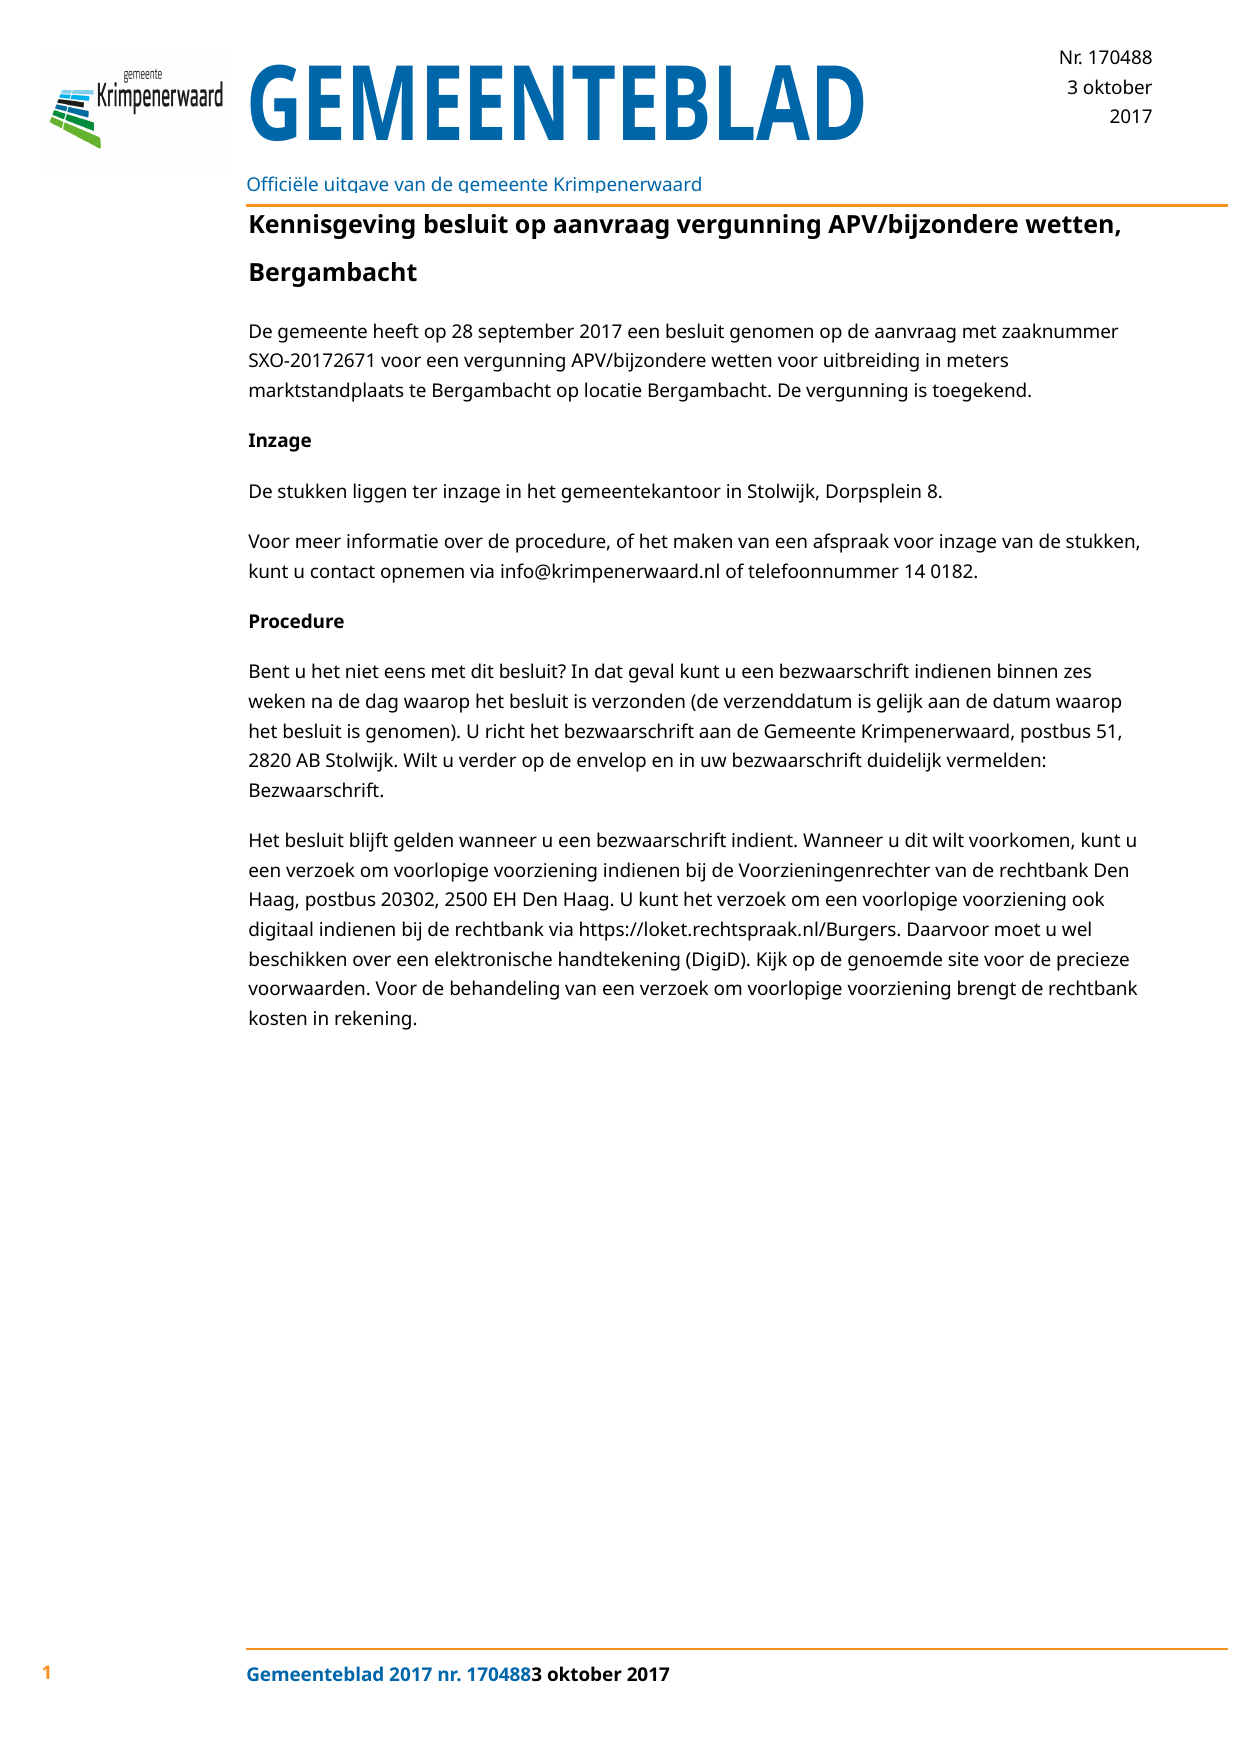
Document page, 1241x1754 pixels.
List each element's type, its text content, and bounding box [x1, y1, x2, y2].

text Inzage [248, 427, 1152, 453]
text Voor meer informatie over de procedure, of het maken van een afspraak voor inzage van de stukken, kunt u contact opnemen via info@krimpenerwaard.nl of telefoonnummer 14 0182. [248, 528, 1152, 584]
text Het besluit blijft gelden wanneer u een bezwaarschrift indient. Wanneer u dit wilt voorkomen, kunt u een verzoek om voorlopige voorziening indienen bij de Voorzieningenrechter van de rechtbank Den Haag, postbus 20302, 2500 EH Den Haag. U kunt het verzoek om een voorlopige voorziening ook digitaal indienen bij de rechtbank via https://loket.rechtspraak.nl/Burgers. Daarvoor moet u wel beschikken over een elektronische handtekening (DigiD). Kijk op de genoemde site voor de precieze voorwaarden. Voor de behandeling van een verzoek om voorlopige voorziening brengt de rechtbank kosten in rekening. [248, 827, 1152, 1031]
text De gemeente heeft op 28 september 2017 een besluit genomen op de aanvraag met zaaknummer SXO-20172671 voor een vergunning APV/bijzondere wetten voor uitbreiding in meters marktstandplaats te Bergambacht op locatie Bergambacht. De vergunning is toegekend. [248, 318, 1152, 403]
text Kennisgeving besluit op aanvraag vergunning APV/bijzondere wetten, Bergambacht [248, 207, 1152, 288]
text De stukken liggen ter inzage in het gemeentekantoor in Stolwijk, Dorpsplein 8. [248, 478, 1152, 504]
text Bent u het niet eens met dit besluit? In dat geval kunt u een bezwaarschrift indienen binnen zes weken na de dag waarop het besluit is verzonden (de verzenddatum is gelijk aan de datum waarop het besluit is genomen). U richt het bezwaarschrift aan de Gemeente Krimpenerwaard, postbus 51, 2820 AB Stolwijk. Wilt u verder op de envelop en in uw bezwaarschrift duidelijk vermelden: Bezwaarschrift. [248, 659, 1152, 803]
picture [41, 47, 231, 172]
text Procedure [248, 608, 1152, 634]
